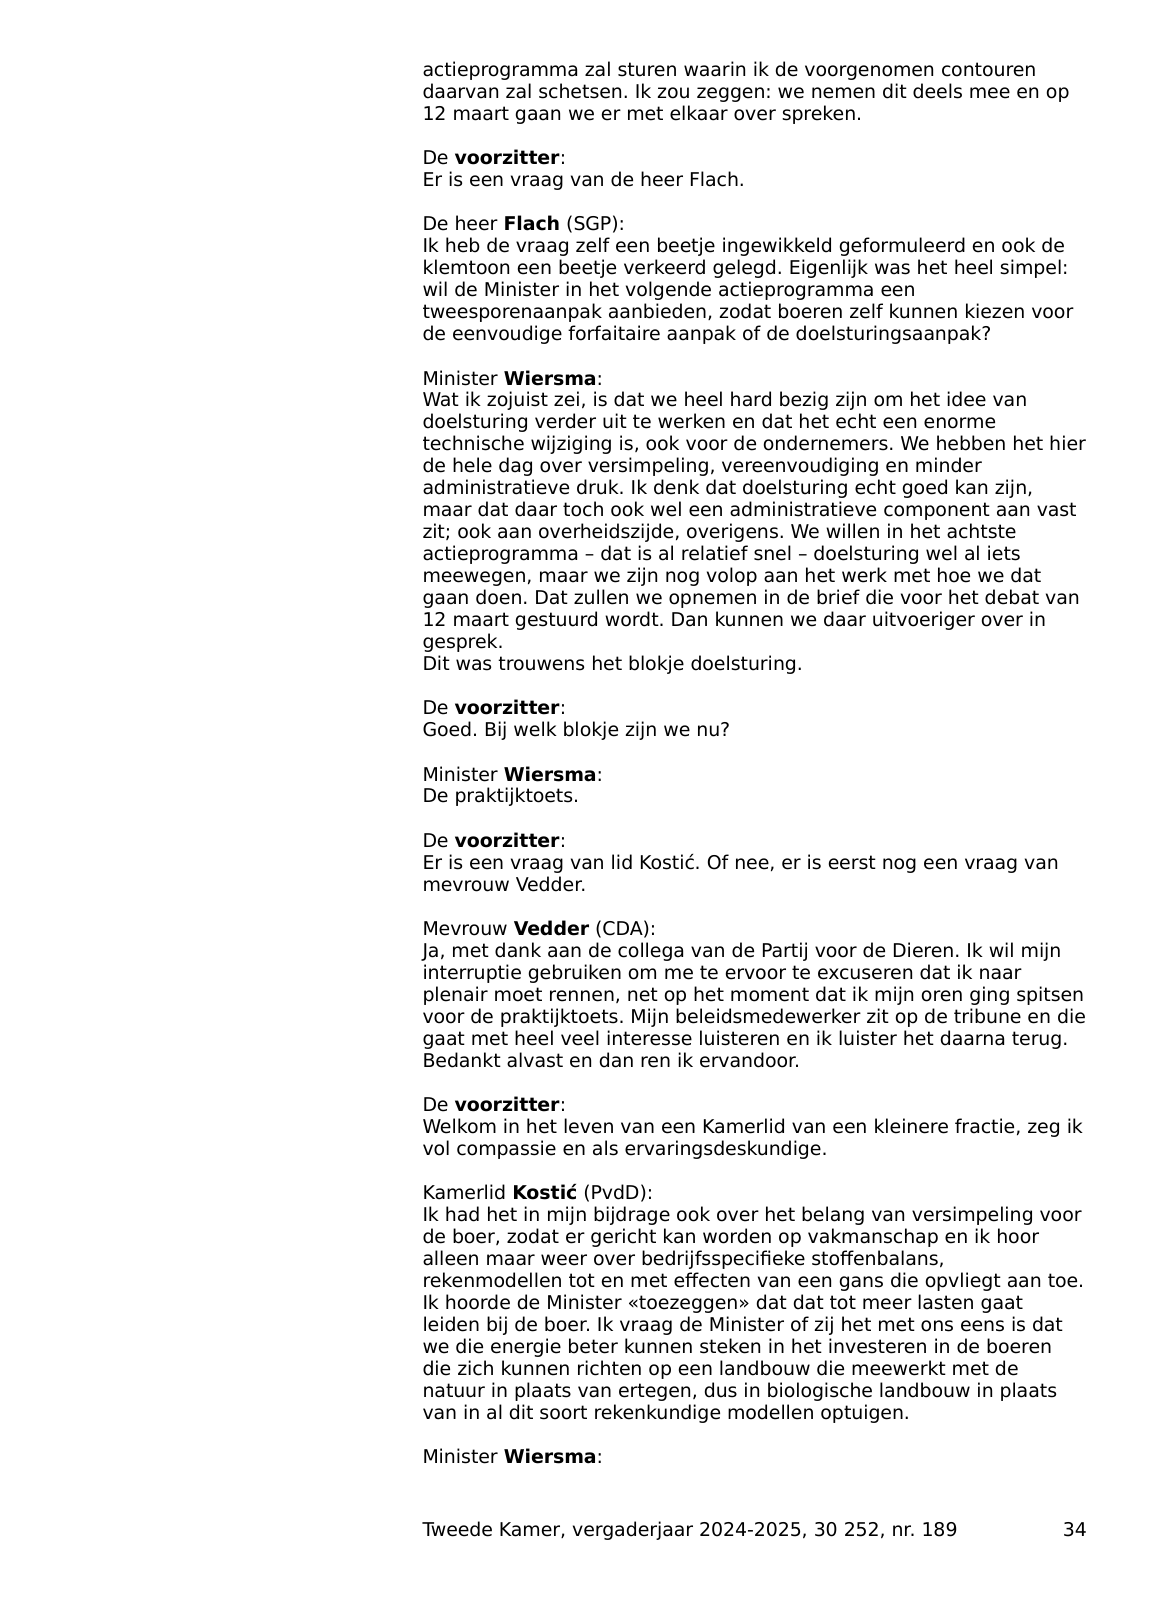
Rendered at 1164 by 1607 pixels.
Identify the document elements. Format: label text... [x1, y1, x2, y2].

text Minister Wiersma: [422, 367, 1087, 389]
text Er is een vraag van de heer Flach. [422, 169, 1087, 191]
text Welkom in het leven van een Kamerlid van een kleinere fractie, zeg ik vol compassie en als ervaringsdeskundige. [422, 1116, 1087, 1160]
text De heer Flach (SGP): [422, 213, 1087, 235]
text Ik heb de vraag zelf een beetje ingewikkeld geformuleerd en ook de klemtoon een beetje verkeerd gelegd. Eigenlijk was het heel simpel: wil de Minister in het volgende actieprogramma een tweesporenaanpak aanbieden, zodat boeren zelf kunnen kiezen voor de eenvoudige forfaitaire aanpak of de doelsturingsaanpak? [422, 235, 1087, 345]
text Dit was trouwens het blokje doelsturing. [422, 653, 1087, 675]
text De praktijktoets. [422, 785, 1087, 807]
text Minister Wiersma: [422, 763, 1087, 785]
text actieprogramma zal sturen waarin ik de voorgenomen contouren daarvan zal schetsen. Ik zou zeggen: we nemen dit deels mee en op 12 maart gaan we er met elkaar over spreken. [422, 59, 1087, 125]
text De voorzitter: [422, 829, 1087, 852]
text Ik had het in mijn bijdrage ook over het belang van versimpeling voor de boer, zodat er gericht kan worden op vakmanschap en ik hoor alleen maar weer over bedrijfsspecifieke stoffenbalans, rekenmodellen tot en met effecten van een gans die opvliegt aan toe. Ik hoorde de Minister «toezeggen» dat dat tot meer lasten gaat leiden bij de boer. Ik vraag de Minister of zij het met ons eens is dat we die energie beter kunnen steken in het investeren in de boeren die zich kunnen richten op een landbouw die meewerkt met de natuur in plaats van ertegen, dus in biologische landbouw in plaats van in al dit soort rekenkundige modellen optuigen. [422, 1204, 1087, 1424]
text De voorzitter: [422, 1094, 1087, 1116]
text Kamerlid Kostić (PvdD): [422, 1182, 1087, 1204]
text Wat ik zojuist zei, is dat we heel hard bezig zijn om het idee van doelsturing verder uit te werken en dat het echt een enorme technische wijziging is, ook voor de ondernemers. We hebben het hier de hele dag over versimpeling, vereenvoudiging en minder administratieve druk. Ik denk dat doelsturing echt goed kan zijn, maar dat daar toch ook wel een administratieve component aan vast zit; ook aan overheidszijde, overigens. We willen in het achtste actieprogramma – dat is al relatief snel – doelsturing wel al iets meewegen, maar we zijn nog volop aan het werk met hoe we dat gaan doen. Dat zullen we opnemen in de brief die voor het debat van 12 maart gestuurd wordt. Dan kunnen we daar uitvoeriger over in gesprek. [422, 389, 1087, 653]
text Goed. Bij welk blokje zijn we nu? [422, 719, 1087, 741]
text Er is een vraag van lid Kostić. Of nee, er is eerst nog een vraag van mevrouw Vedder. [422, 852, 1087, 896]
text Ja, met dank aan de collega van de Partij voor de Dieren. Ik wil mijn interruptie gebruiken om me te ervoor te excuseren dat ik naar plenair moet rennen, net op het moment dat ik mijn oren ging spitsen voor de praktijktoets. Mijn beleidsmedewerker zit op de tribune en die gaat met heel veel interesse luisteren en ik luister het daarna terug. Bedankt alvast en dan ren ik ervandoor. [422, 940, 1087, 1072]
text De voorzitter: [422, 697, 1087, 719]
text De voorzitter: [422, 147, 1087, 169]
text Mevrouw Vedder (CDA): [422, 918, 1087, 940]
text Minister Wiersma: [422, 1446, 1087, 1468]
